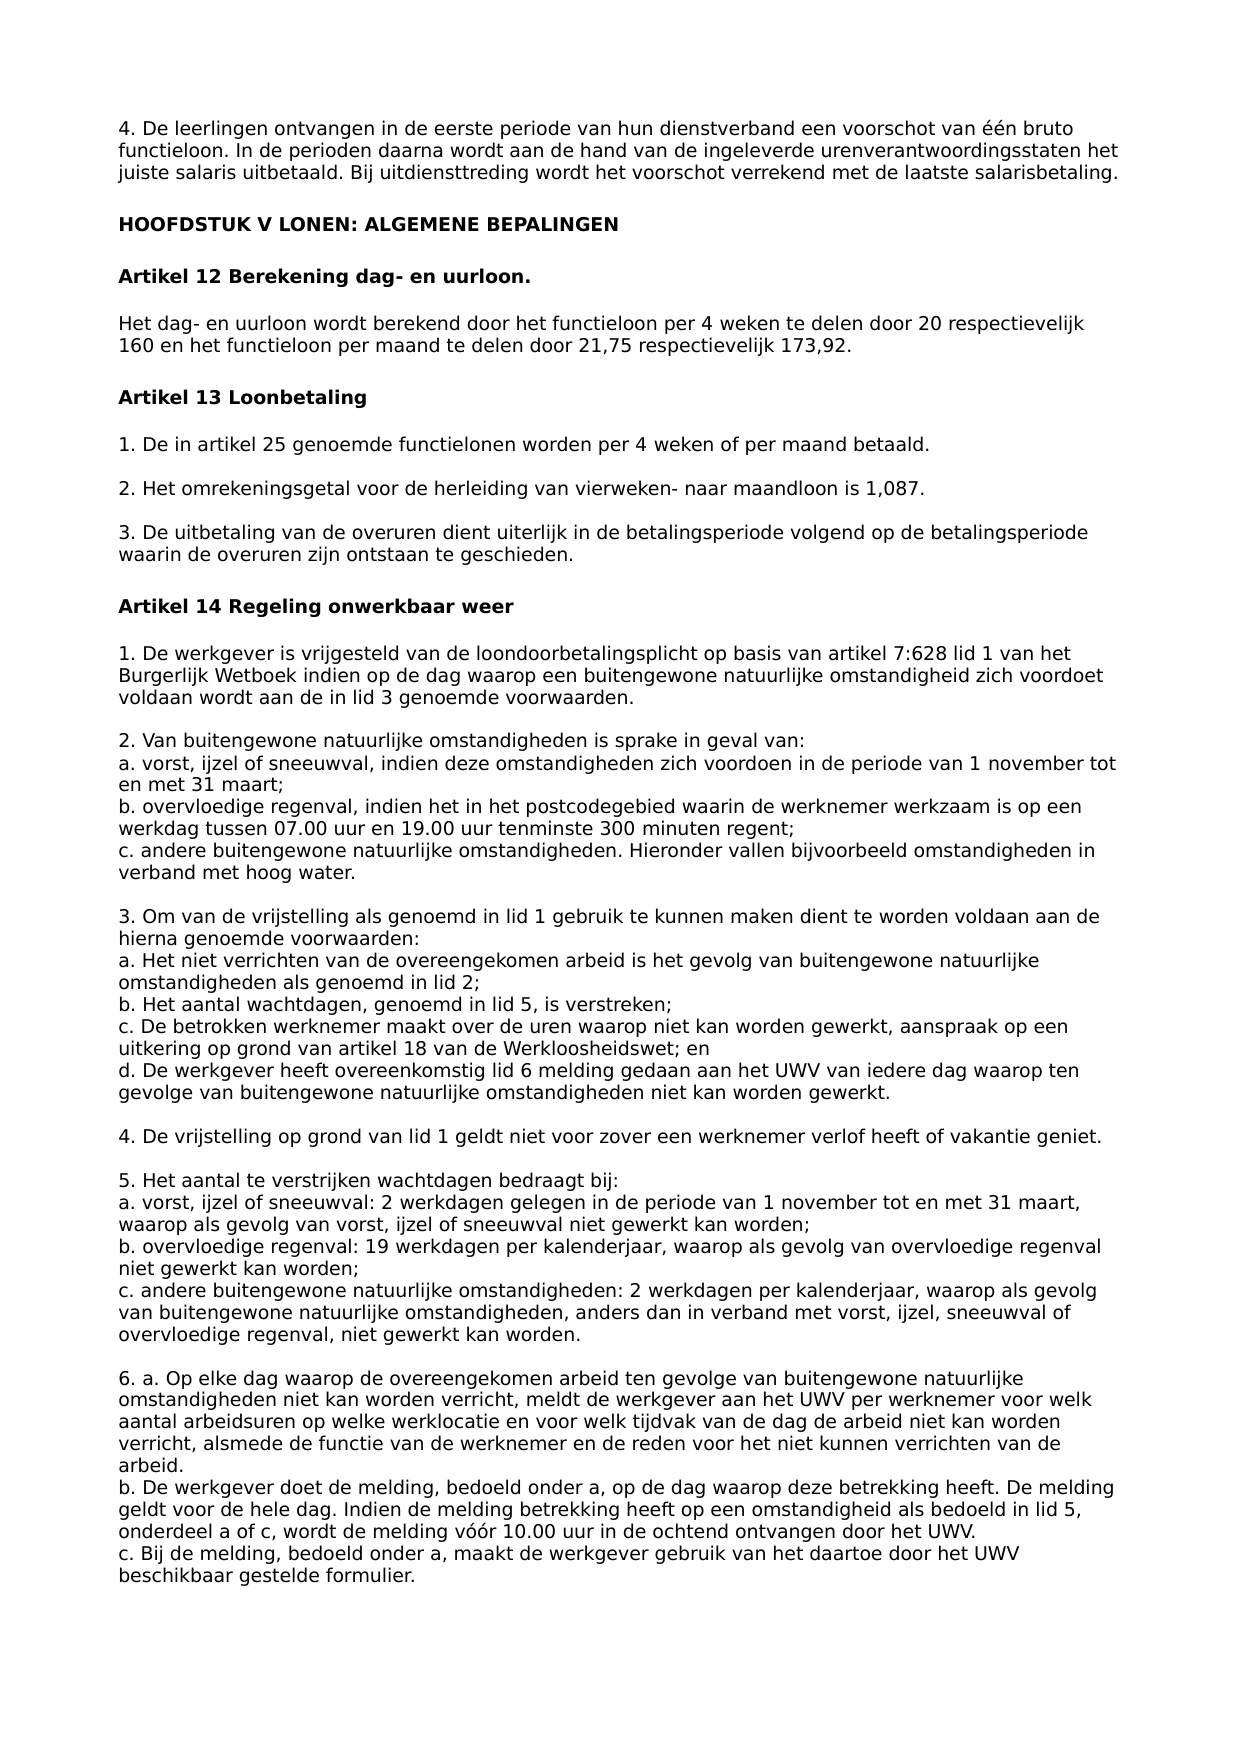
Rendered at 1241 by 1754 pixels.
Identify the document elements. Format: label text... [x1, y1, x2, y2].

text b. overvloedige regenval, indien het in het postcodegebied waarin de werknemer werkzaam is op een werkdag tussen 07.00 uur en 19.00 uur tenminste 300 minuten regent; [118, 796, 1122, 840]
text c. andere buitengewone natuurlijke omstandigheden. Hieronder vallen bijvoorbeeld omstandigheden in verband met hoog water. [118, 840, 1122, 884]
text 4. De leerlingen ontvangen in de eerste periode van hun dienstverband een voorschot van één bruto functieloon. In de perioden daarna wordt aan de hand van de ingeleverde urenverantwoordingsstaten het juiste salaris uitbetaald. Bij uitdiensttreding wordt het voorschot verrekend met de laatste salarisbetaling. [118, 118, 1122, 184]
text 2. Van buitengewone natuurlijke omstandigheden is sprake in geval van: [118, 730, 1122, 752]
subtitle Artikel 13 Loonbetaling [118, 387, 1122, 409]
text c. De betrokken werknemer maakt over de uren waarop niet kan worden gewerkt, aanspraak op een uitkering op grond van artikel 18 van de Werkloosheidswet; en [118, 1016, 1122, 1060]
text a. vorst, ijzel of sneeuwval: 2 werkdagen gelegen in de periode van 1 november tot en met 31 maart, waarop als gevolg van vorst, ijzel of sneeuwval niet gewerkt kan worden; [118, 1192, 1122, 1236]
subtitle Artikel 14 Regeling onwerkbaar weer [118, 596, 1122, 618]
text a. Het niet verrichten van de overeengekomen arbeid is het gevolg van buitengewone natuurlijke omstandigheden als genoemd in lid 2; [118, 950, 1122, 994]
text b. Het aantal wachtdagen, genoemd in lid 5, is verstreken; [118, 994, 1122, 1016]
text c. andere buitengewone natuurlijke omstandigheden: 2 werkdagen per kalenderjaar, waarop als gevolg van buitengewone natuurlijke omstandigheden, anders dan in verband met vorst, ijzel, sneeuwval of overvloedige regenval, niet gewerkt kan worden. [118, 1279, 1122, 1346]
text a. vorst, ijzel of sneeuwval, indien deze omstandigheden zich voordoen in de periode van 1 november tot en met 31 maart; [118, 752, 1122, 796]
subtitle HOOFDSTUK V LONEN: ALGEMENE BEPALINGEN [118, 214, 1122, 236]
text 4. De vrijstelling op grond van lid 1 geldt niet voor zover een werknemer verlof heeft of vakantie geniet. [118, 1126, 1122, 1148]
subtitle Artikel 12 Berekening dag‑ en uurloon. [118, 266, 1122, 288]
text b. De werkgever doet de melding, bedoeld onder a, op de dag waarop deze betrekking heeft. De melding geldt voor de hele dag. Indien de melding betrekking heeft op een omstandigheid als bedoeld in lid 5, onderdeel a of c, wordt de melding vóór 10.00 uur in de ochtend ontvangen door het UWV. [118, 1477, 1122, 1543]
text d. De werkgever heeft overeenkomstig lid 6 melding gedaan aan het UWV van iedere dag waarop ten gevolge van buitengewone natuurlijke omstandigheden niet kan worden gewerkt. [118, 1060, 1122, 1104]
text 2. Het omrekeningsgetal voor de herleiding van vierweken- naar maandloon is 1,087. [118, 478, 1122, 500]
text Het dag‑ en uurloon wordt berekend door het functieloon per 4 weken te delen door 20 respectievelijk 160 en het functieloon per maand te delen door 21,75 respectievelijk 173,92. [118, 313, 1122, 357]
text 3. Om van de vrijstelling als genoemd in lid 1 gebruik te kunnen maken dient te worden voldaan aan de hierna genoemde voorwaarden: [118, 906, 1122, 950]
text 1. De in artikel 25 genoemde functielonen worden per 4 weken of per maand betaald. [118, 434, 1122, 456]
text 6. a. Op elke dag waarop de overeengekomen arbeid ten gevolge van buitengewone natuurlijke omstandigheden niet kan worden verricht, meldt de werkgever aan het UWV per werknemer voor welk aantal arbeidsuren op welke werklocatie en voor welk tijdvak van de dag de arbeid niet kan worden verricht, alsmede de functie van de werknemer en de reden voor het niet kunnen verrichten van de arbeid. [118, 1367, 1122, 1477]
text 5. Het aantal te verstrijken wachtdagen bedraagt bij: [118, 1170, 1122, 1192]
text b. overvloedige regenval: 19 werkdagen per kalenderjaar, waarop als gevolg van overvloedige regenval niet gewerkt kan worden; [118, 1236, 1122, 1279]
text 3. De uitbetaling van de overuren dient uiterlijk in de betalingsperiode volgend op de betalingsperiode waarin de overuren zijn ontstaan te geschieden. [118, 522, 1122, 566]
text c. Bij de melding, bedoeld onder a, maakt de werkgever gebruik van het daartoe door het UWV beschikbaar gestelde formulier. [118, 1543, 1122, 1587]
text 1. De werkgever is vrijgesteld van de loondoorbetalingsplicht op basis van artikel 7:628 lid 1 van het Burgerlijk Wetboek indien op de dag waarop een buitengewone natuurlijke omstandigheid zich voordoet voldaan wordt aan de in lid 3 genoemde voorwaarden. [118, 643, 1122, 708]
